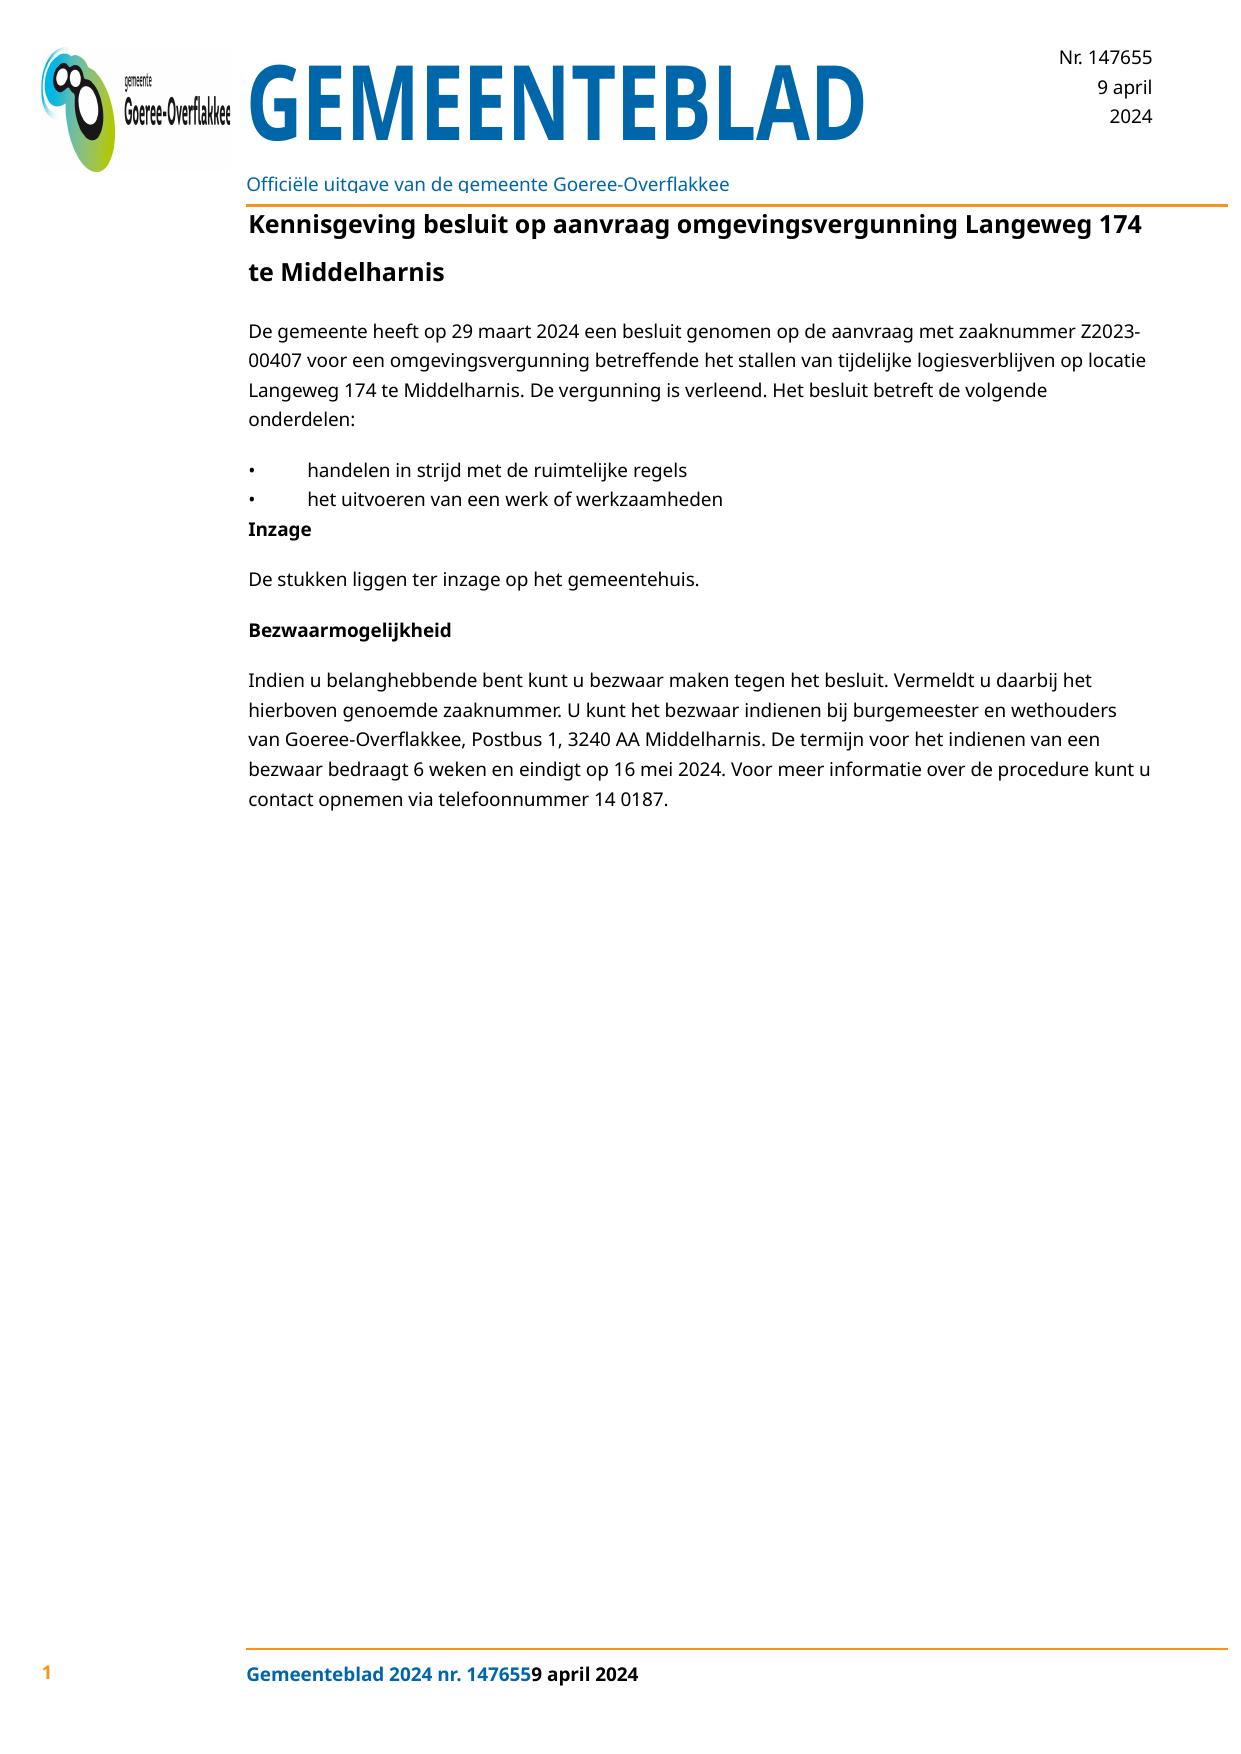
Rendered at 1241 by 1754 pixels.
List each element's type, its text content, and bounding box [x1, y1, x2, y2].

text Kennisgeving besluit op aanvraag omgevingsvergunning Langeweg 174 te Middelharnis [248, 207, 1152, 288]
text Indien u belanghebbende bent kunt u bezwaar maken tegen het besluit. Vermeldt u daarbij het hierboven genoemde zaaknummer. U kunt het bezwaar indienen bij burgemeester en wethouders van Goeree-Overflakkee, Postbus 1, 3240 AA Middelharnis. De termijn voor het indienen van een bezwaar bedraagt 6 weken en eindigt op 16 mei 2024. Voor meer informatie over de procedure kunt u contact opnemen via telefoonnummer 14 0187. [248, 667, 1152, 812]
text De gemeente heeft op 29 maart 2024 een besluit genomen op de aanvraag met zaaknummer Z2023-00407 voor een omgevingsvergunning betreffende het stallen van tijdelijke logiesverblijven op locatie Langeweg 174 te Middelharnis. De vergunning is verleend. Het besluit betreft de volgende onderdelen: [248, 318, 1152, 432]
picture [41, 47, 231, 172]
text Inzage [248, 516, 1152, 542]
text Bezwaarmogelijkheid [248, 617, 1152, 643]
list handelen in strijd met de ruimtelijke regels [248, 457, 1152, 483]
list het uitvoeren van een werk of werkzaamheden [248, 487, 1152, 512]
text De stukken liggen ter inzage op het gemeentehuis. [248, 567, 1152, 592]
